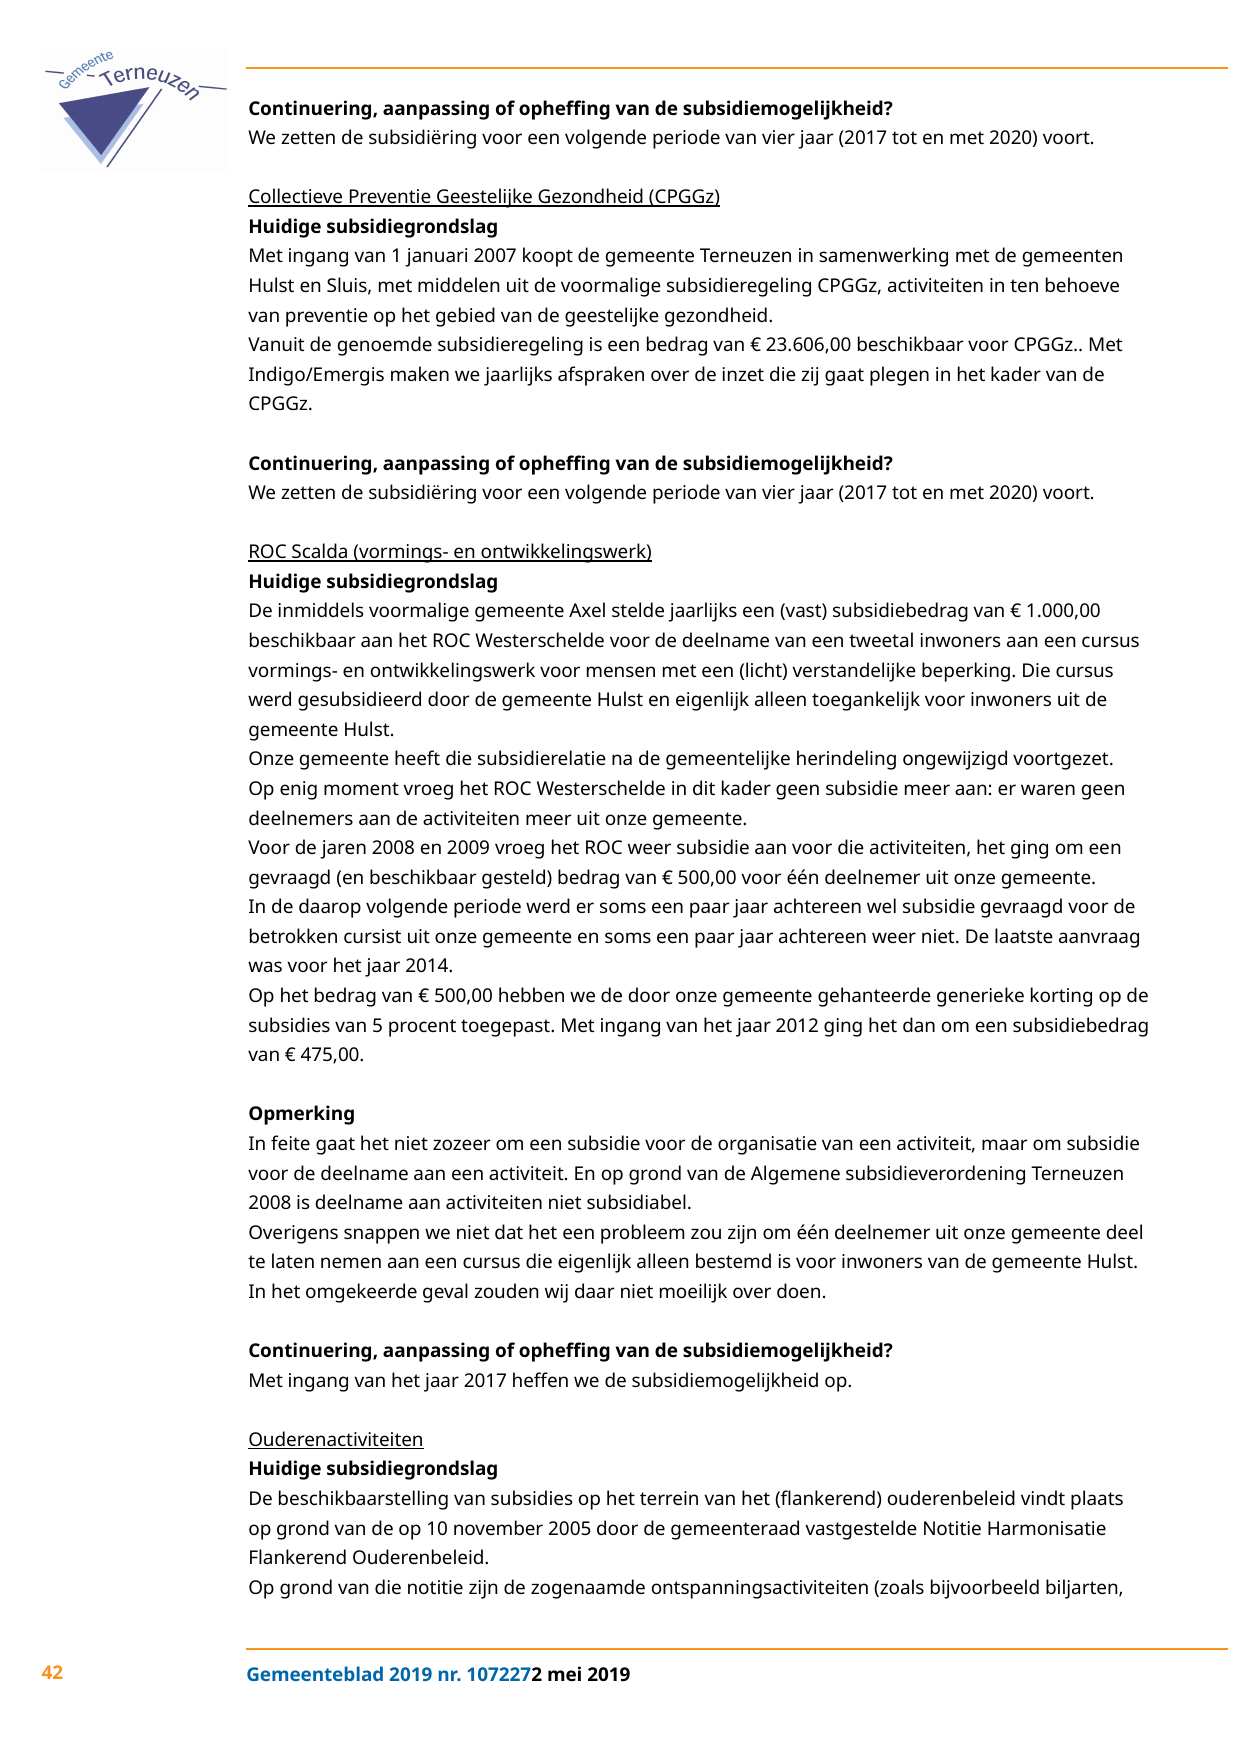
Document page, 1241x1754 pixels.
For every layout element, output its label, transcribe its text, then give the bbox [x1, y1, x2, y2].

text Huidige subsidiegrondslag [248, 213, 1152, 239]
text Opmerking [248, 1101, 1152, 1126]
text In feite gaat het niet zozeer om een subsidie voor de organisatie van een activiteit, maar om subsidie voor de deelname aan een activiteit. En op grond van de Algemene subsidieverordening Terneuzen 2008 is deelname aan activiteiten niet subsidiabel. [248, 1130, 1152, 1215]
text Continuering, aanpassing of opheffing van de subsidiemogelijkheid? [248, 450, 1152, 476]
text ROC Scalda (vormings- en ontwikkelingswerk) [248, 538, 1152, 564]
text Met ingang van 1 januari 2007 koopt de gemeente Terneuzen in samenwerking met de gemeenten Hulst en Sluis, met middelen uit de voormalige subsidieregeling CPGGz, activiteiten in ten behoeve van preventie op het gebied van de geestelijke gezondheid. [248, 243, 1152, 328]
text Continuering, aanpassing of opheffing van de subsidiemogelijkheid? [248, 95, 1152, 121]
text Op enig moment vroeg het ROC Westerschelde in dit kader geen subsidie meer aan: er waren geen deelnemers aan de activiteiten meer uit onze gemeente. [248, 775, 1152, 831]
text Met ingang van het jaar 2017 heffen we de subsidiemogelijkheid op. [248, 1367, 1152, 1393]
text Onze gemeente heeft die subsidierelatie na de gemeentelijke herindeling ongewijzigd voortgezet. [248, 746, 1152, 771]
text We zetten de subsidiëring voor een volgende periode van vier jaar (2017 tot en met 2020) voort. [248, 124, 1152, 150]
text Continuering, aanpassing of opheffing van de subsidiemogelijkheid? [248, 1337, 1152, 1363]
text In de daarop volgende periode werd er soms een paar jaar achtereen wel subsidie gevraagd voor de betrokken cursist uit onze gemeente en soms een paar jaar achtereen weer niet. De laatste aanvraag was voor het jaar 2014. [248, 893, 1152, 978]
text Collectieve Preventie Geestelijke Gezondheid (CPGGz) [248, 183, 1152, 209]
text Op het bedrag van € 500,00 hebben we de door onze gemeente gehanteerde generieke korting op de subsidies van 5 procent toegepast. Met ingang van het jaar 2012 ging het dan om een subsidiebedrag van € 475,00. [248, 982, 1152, 1067]
text Vanuit de genoemde subsidieregeling is een bedrag van € 23.606,00 beschikbaar voor CPGGz.. Met Indigo/Emergis maken we jaarlijks afspraken over de inzet die zij gaat plegen in het kader van de CPGGz. [248, 331, 1152, 416]
picture [41, 47, 231, 172]
text De beschikbaarstelling van subsidies op het terrein van het (flankerend) ouderenbeleid vindt plaats op grond van de op 10 november 2005 door de gemeenteraad vastgestelde Notitie Harmonisatie Flankerend Ouderenbeleid. [248, 1485, 1152, 1570]
text Huidige subsidiegrondslag [248, 1456, 1152, 1481]
text Ouderenactiviteiten [248, 1426, 1152, 1452]
text Op grond van die notitie zijn de zogenaamde ontspanningsactiviteiten (zoals bijvoorbeeld biljarten, [248, 1574, 1152, 1600]
text Voor de jaren 2008 en 2009 vroeg het ROC weer subsidie aan voor die activiteiten, het ging om een gevraagd (en beschikbaar gesteld) bedrag van € 500,00 voor één deelnemer uit onze gemeente. [248, 834, 1152, 890]
text Huidige subsidiegrondslag [248, 568, 1152, 594]
text De inmiddels voormalige gemeente Axel stelde jaarlijks een (vast) subsidiebedrag van € 1.000,00 beschikbaar aan het ROC Westerschelde voor de deelname van een tweetal inwoners aan een cursus vormings- en ontwikkelingswerk voor mensen met een (licht) verstandelijke beperking. Die cursus werd gesubsidieerd door de gemeente Hulst en eigenlijk alleen toegankelijk voor inwoners uit de gemeente Hulst. [248, 598, 1152, 742]
text We zetten de subsidiëring voor een volgende periode van vier jaar (2017 tot en met 2020) voort. [248, 479, 1152, 505]
text Overigens snappen we niet dat het een probleem zou zijn om één deelnemer uit onze gemeente deel te laten nemen aan een cursus die eigenlijk alleen bestemd is voor inwoners van de gemeente Hulst. In het omgekeerde geval zouden wij daar niet moeilijk over doen. [248, 1219, 1152, 1304]
